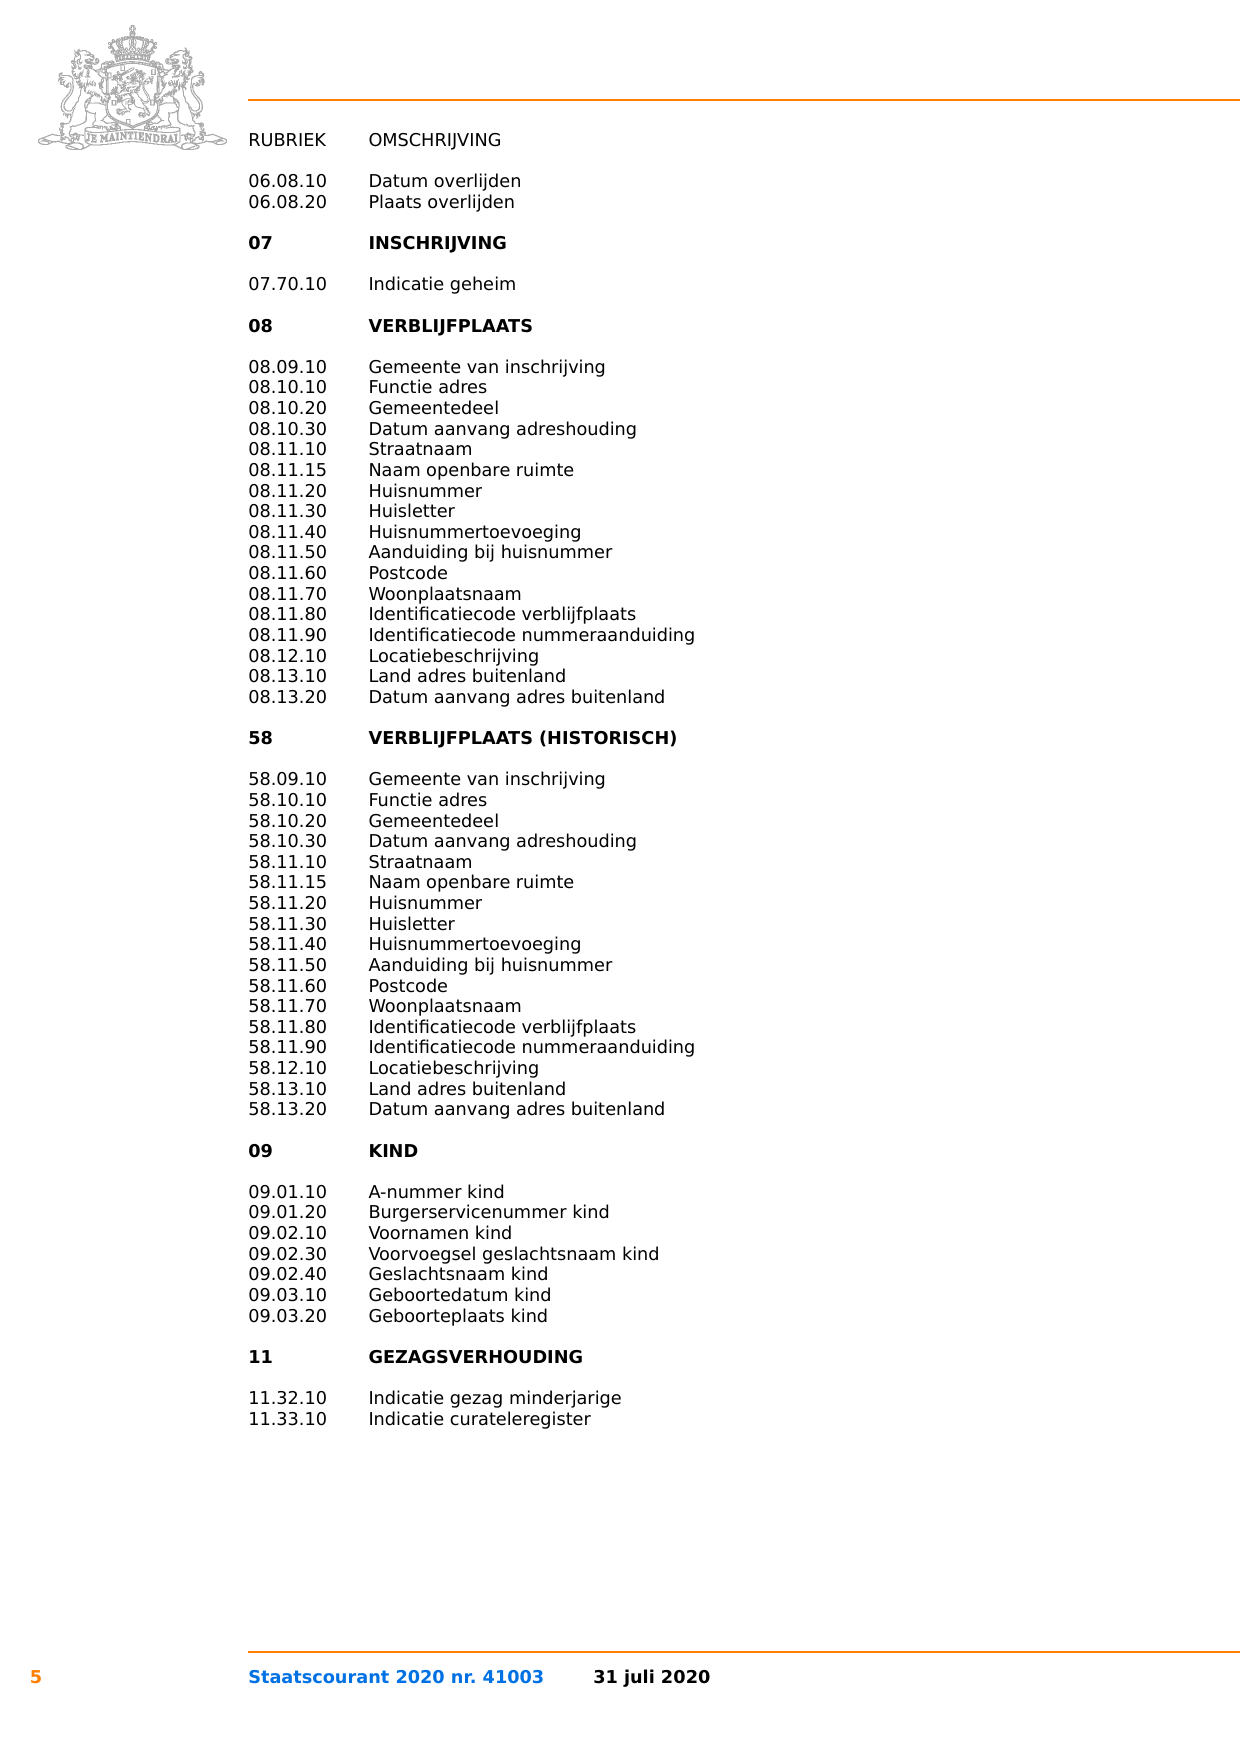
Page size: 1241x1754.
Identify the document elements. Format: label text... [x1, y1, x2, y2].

table_cell GEZAGSVERHOUDING [363, 1347, 1163, 1367]
table_cell 08.12.10 [248, 646, 362, 666]
table_cell Geboortedatum kind [363, 1285, 1163, 1306]
table_cell 08.11.80 [248, 604, 362, 625]
table_cell 11.32.10 [248, 1388, 362, 1409]
table_cell Voornamen kind [363, 1223, 1163, 1244]
table_cell 08.09.10 [248, 357, 362, 377]
table_cell Gemeentedeel [363, 398, 1163, 419]
table_cell 08.10.30 [248, 419, 362, 439]
table_cell [248, 295, 362, 316]
table_header OMSCHRIJVING [363, 130, 1163, 151]
table_cell Indicatie curateleregister [363, 1409, 1163, 1429]
table_cell 08.11.60 [248, 563, 362, 584]
table_cell VERBLIJFPLAATS (HISTORISCH) [363, 728, 1163, 749]
table_cell Identificatiecode verblijfplaats [363, 604, 1163, 625]
table_cell Geslachtsnaam kind [363, 1264, 1163, 1285]
table_cell Postcode [363, 563, 1163, 584]
table_cell 09.02.30 [248, 1244, 362, 1264]
table_cell [248, 1326, 362, 1347]
table_cell [248, 749, 362, 769]
table_cell [363, 213, 1163, 233]
table_cell 08.10.10 [248, 378, 362, 398]
table_cell Datum aanvang adres buitenland [363, 1099, 1163, 1120]
table_cell 58.10.10 [248, 790, 362, 811]
table_cell [248, 151, 362, 171]
table_cell 07.70.10 [248, 274, 362, 295]
table_cell Datum aanvang adres buitenland [363, 687, 1163, 707]
table_cell Naam openbare ruimte [363, 460, 1163, 481]
table_cell Indicatie geheim [363, 274, 1163, 295]
table_cell [248, 254, 362, 274]
table_cell 58.09.10 [248, 769, 362, 790]
table_cell [248, 1161, 362, 1182]
table_cell Datum aanvang adreshouding [363, 831, 1163, 852]
table_cell [248, 336, 362, 357]
table_cell Gemeente van inschrijving [363, 357, 1163, 377]
table_cell 09.02.40 [248, 1264, 362, 1285]
table_cell [363, 749, 1163, 769]
table_cell 58.11.70 [248, 996, 362, 1017]
table_cell 58.10.20 [248, 811, 362, 831]
table_cell Huisnummertoevoeging [363, 522, 1163, 542]
table_cell 08.11.70 [248, 584, 362, 604]
table_cell 08 [248, 316, 362, 336]
table_header RUBRIEK [248, 130, 362, 151]
table_cell 07 [248, 233, 362, 254]
table_cell Identificatiecode nummeraanduiding [363, 625, 1163, 646]
table_cell 11 [248, 1347, 362, 1367]
table_cell Huisnummer [363, 481, 1163, 501]
table_cell 58.11.40 [248, 934, 362, 955]
table_cell VERBLIJFPLAATS [363, 316, 1163, 336]
table_cell 08.11.90 [248, 625, 362, 646]
table_cell Geboorteplaats kind [363, 1306, 1163, 1326]
table_cell 58.13.20 [248, 1099, 362, 1120]
picture [38, 25, 227, 150]
table_cell [363, 1326, 1163, 1347]
table_cell [363, 1120, 1163, 1141]
table_cell [363, 295, 1163, 316]
table_cell 09.03.10 [248, 1285, 362, 1306]
table_cell 08.10.20 [248, 398, 362, 419]
table_cell Huisnummertoevoeging [363, 934, 1163, 955]
table_cell Straatnaam [363, 852, 1163, 872]
table_cell [363, 336, 1163, 357]
table_cell 06.08.20 [248, 192, 362, 212]
table_cell 09.01.20 [248, 1203, 362, 1223]
table_cell [363, 1368, 1163, 1388]
table_cell Plaats overlijden [363, 192, 1163, 212]
table_cell Functie adres [363, 378, 1163, 398]
table_cell 08.13.10 [248, 666, 362, 687]
table_cell Naam openbare ruimte [363, 873, 1163, 893]
table_cell Aanduiding bij huisnummer [363, 543, 1163, 563]
table_cell Woonplaatsnaam [363, 584, 1163, 604]
table_cell Locatiebeschrijving [363, 646, 1163, 666]
table_cell 58.11.10 [248, 852, 362, 872]
table_cell [363, 1161, 1163, 1182]
table_cell Huisnummer [363, 893, 1163, 914]
table_cell Aanduiding bij huisnummer [363, 955, 1163, 976]
table_cell [363, 708, 1163, 728]
table_cell 08.11.15 [248, 460, 362, 481]
table_cell 58.11.20 [248, 893, 362, 914]
table_cell 08.11.20 [248, 481, 362, 501]
table_cell 58.13.10 [248, 1079, 362, 1099]
table_cell 09.01.10 [248, 1182, 362, 1202]
table_cell Land adres buitenland [363, 666, 1163, 687]
table_cell KIND [363, 1141, 1163, 1161]
table_cell A-nummer kind [363, 1182, 1163, 1202]
table_cell Identificatiecode nummeraanduiding [363, 1038, 1163, 1058]
table_cell Postcode [363, 976, 1163, 996]
table_cell 06.08.10 [248, 171, 362, 192]
table_cell [248, 213, 362, 233]
table_cell Burgerservicenummer kind [363, 1203, 1163, 1223]
table_cell Gemeente van inschrijving [363, 769, 1163, 790]
table_cell Datum overlijden [363, 171, 1163, 192]
table_cell 08.13.20 [248, 687, 362, 707]
table_cell Huisletter [363, 914, 1163, 934]
table_cell [363, 254, 1163, 274]
table_cell 58.11.50 [248, 955, 362, 976]
table_cell 58.11.60 [248, 976, 362, 996]
table_cell Land adres buitenland [363, 1079, 1163, 1099]
table_cell Indicatie gezag minderjarige [363, 1388, 1163, 1409]
table_cell 11.33.10 [248, 1409, 362, 1429]
table_cell 09.03.20 [248, 1306, 362, 1326]
table_cell 58.11.30 [248, 914, 362, 934]
table_cell Locatiebeschrijving [363, 1058, 1163, 1079]
table_cell [248, 708, 362, 728]
table_cell 58.10.30 [248, 831, 362, 852]
table_cell 09 [248, 1141, 362, 1161]
table_cell 58 [248, 728, 362, 749]
table_cell [248, 1368, 362, 1388]
table_cell Functie adres [363, 790, 1163, 811]
table_cell Huisletter [363, 501, 1163, 522]
table_cell Identificatiecode verblijfplaats [363, 1017, 1163, 1037]
table_cell 58.11.15 [248, 873, 362, 893]
table_cell Voorvoegsel geslachtsnaam kind [363, 1244, 1163, 1264]
table_cell 08.11.10 [248, 439, 362, 460]
table_cell [363, 151, 1163, 171]
table_cell 09.02.10 [248, 1223, 362, 1244]
table_cell Datum aanvang adreshouding [363, 419, 1163, 439]
table_cell 58.11.80 [248, 1017, 362, 1037]
table_cell 58.12.10 [248, 1058, 362, 1079]
table_cell 08.11.40 [248, 522, 362, 542]
table_cell 08.11.30 [248, 501, 362, 522]
table_cell INSCHRIJVING [363, 233, 1163, 254]
table_cell [248, 1120, 362, 1141]
table_cell Gemeentedeel [363, 811, 1163, 831]
table_cell 58.11.90 [248, 1038, 362, 1058]
table_cell Woonplaatsnaam [363, 996, 1163, 1017]
table_cell 08.11.50 [248, 543, 362, 563]
table_cell Straatnaam [363, 439, 1163, 460]
